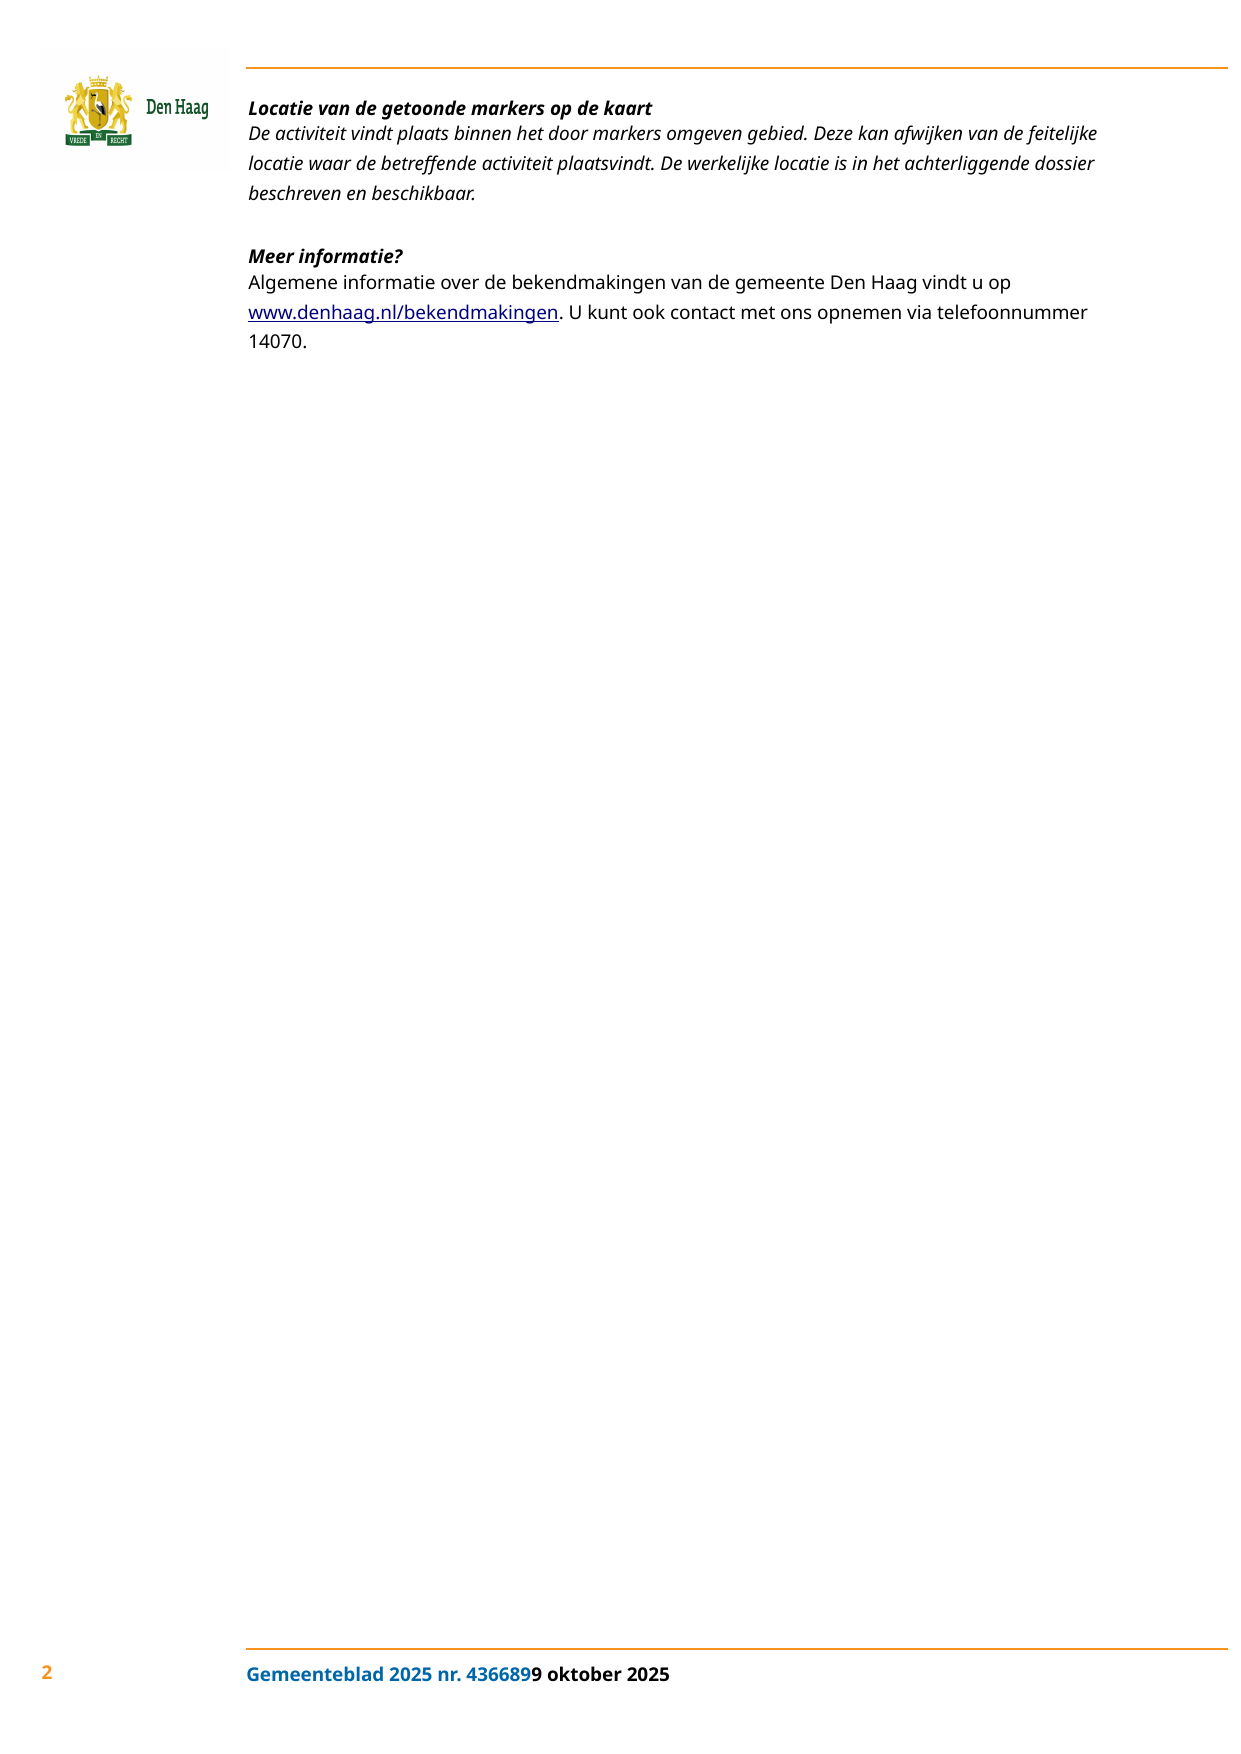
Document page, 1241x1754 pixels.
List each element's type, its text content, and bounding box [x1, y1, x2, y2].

picture [41, 47, 231, 172]
text De activiteit vindt plaats binnen het door markers omgeven gebied. Deze kan afwijken van de feitelijke locatie waar de betreffende activiteit plaatsvindt. De werkelijke locatie is in het achterliggende dossier beschreven en beschikbaar. [248, 121, 1152, 205]
text Locatie van de getoonde markers op de kaart [248, 95, 1152, 121]
text Algemene informatie over de bekendmakingen van de gemeente Den Haag vindt u op www.denhaag.nl/bekendmakingen. U kunt ook contact met ons opnemen via telefoonnummer 14070. [248, 269, 1152, 354]
text Meer informatie? [248, 244, 1152, 269]
